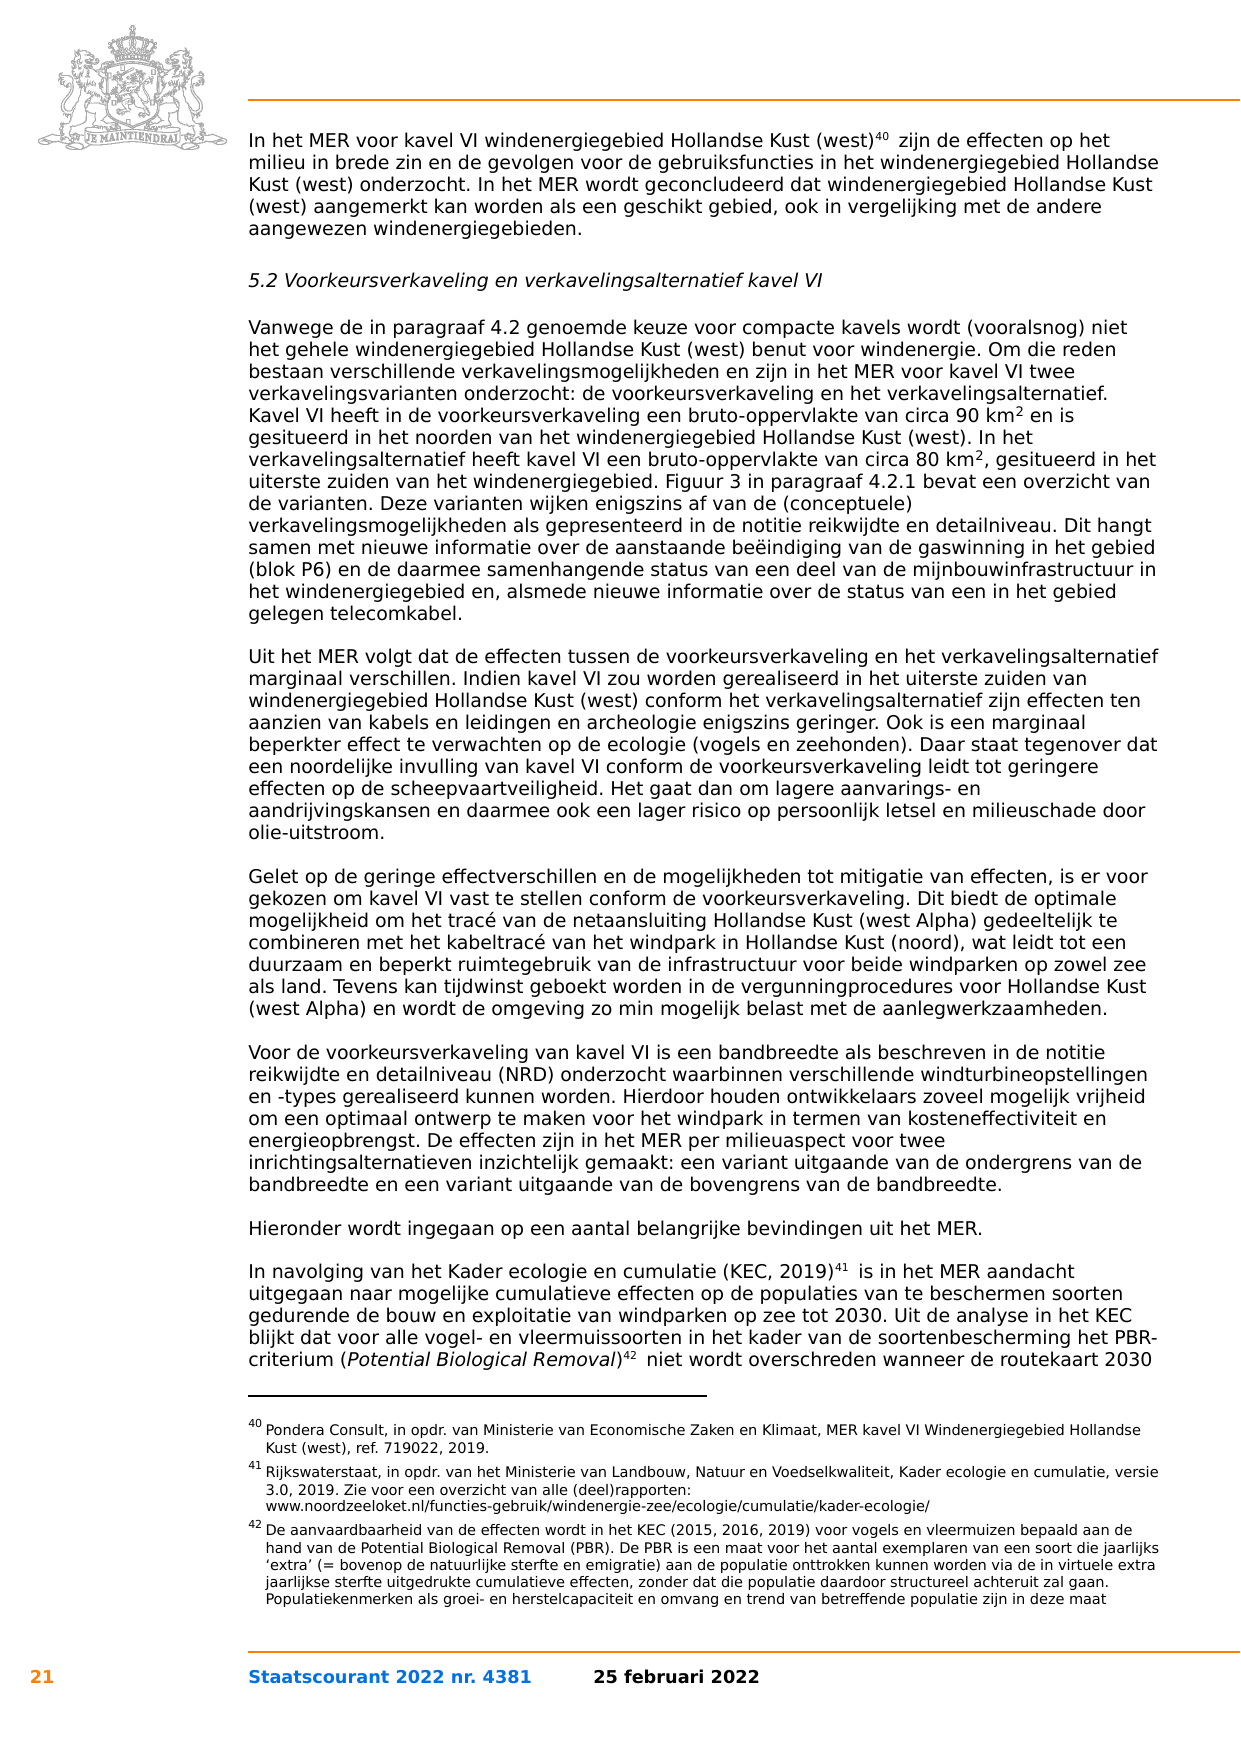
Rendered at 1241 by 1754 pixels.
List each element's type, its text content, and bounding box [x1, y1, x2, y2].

text Voor de voorkeursverkaveling van kavel VI is een bandbreedte als beschreven in de notitie reikwijdte en detailniveau (NRD) onderzocht waarbinnen verschillende windturbineopstellingen en -types gerealiseerd kunnen worden. Hierdoor houden ontwikkelaars zoveel mogelijk vrijheid om een optimaal ontwerp te maken voor het windpark in termen van kosteneffectiviteit en energieopbrengst. De effecten zijn in het MER per milieuaspect voor twee inrichtingsalternatieven inzichtelijk gemaakt: een variant uitgaande van de ondergrens van de bandbreedte en een variant uitgaande van de bovengrens van de bandbreedte. [248, 1042, 1163, 1196]
subtitle 5.2 Voorkeursverkaveling en verkavelingsalternatief kavel VI [248, 270, 1163, 292]
text Pondera Consult, in opdr. van Ministerie van Economische Zaken en Klimaat, MER kavel VI Windenergiegebied Hollandse Kust (west), ref. 719022, 2019. [248, 1418, 1163, 1457]
text Vanwege de in paragraaf 4.2 genoemde keuze voor compacte kavels wordt (vooralsnog) niet het gehele windenergiegebied Hollandse Kust (west) benut voor windenergie. Om die reden bestaan verschillende verkavelingsmogelijkheden en zijn in het MER voor kavel VI twee verkavelingsvarianten onderzocht: de voorkeursverkaveling en het verkavelingsalternatief. Kavel VI heeft in de voorkeursverkaveling een bruto-oppervlakte van circa 90 km2 en is gesitueerd in het noorden van het windenergiegebied Hollandse Kust (west). In het verkavelingsalternatief heeft kavel VI een bruto-oppervlakte van circa 80 km2, gesitueerd in het uiterste zuiden van het windenergiegebied. Figuur 3 in paragraaf 4.2.1 bevat een overzicht van de varianten. Deze varianten wijken enigszins af van de (conceptuele) verkavelingsmogelijkheden als gepresenteerd in de notitie reikwijdte en detailniveau. Dit hangt samen met nieuwe informatie over de aanstaande beëindiging van de gaswinning in het gebied (blok P6) en de daarmee samenhangende status van een deel van de mijnbouwinfrastructuur in het windenergiegebied en, alsmede nieuwe informatie over de status van een in het gebied gelegen telecomkabel. [248, 317, 1163, 624]
text Hieronder wordt ingegaan op een aantal belangrijke bevindingen uit het MER. [248, 1217, 1163, 1239]
text Rijkswaterstaat, in opdr. van het Ministerie van Landbouw, Natuur en Voedselkwaliteit, Kader ecologie en cumulatie, versie 3.0, 2019. Zie voor een overzicht van alle (deel)rapporten: www.noordzeeloket.nl/functies-gebruik/windenergie-zee/ecologie/cumulatie/kader-ecologie/ [248, 1459, 1163, 1515]
text De aanvaardbaarheid van de effecten wordt in het KEC (2015, 2016, 2019) voor vogels en vleermuizen bepaald aan de hand van de Potential Biological Removal (PBR). De PBR is een maat voor het aantal exemplaren van een soort die jaarlijks ‘extra’ (= bovenop de natuurlijke sterfte en emigratie) aan de populatie onttrokken kunnen worden via de in virtuele extra jaarlijkse sterfte uitgedrukte cumulatieve effecten, zonder dat die populatie daardoor structureel achteruit zal gaan. Populatiekenmerken als groei- en herstelcapaciteit en omvang en trend van betreffende populatie zijn in deze maat [248, 1518, 1163, 1608]
text In navolging van het Kader ecologie en cumulatie (KEC, 2019) is in het MER aandacht uitgegaan naar mogelijke cumulatieve effecten op de populaties van te beschermen soorten gedurende de bouw en exploitatie van windparken op zee tot 2030. Uit de analyse in het KEC blijkt dat voor alle vogel- en vleermuissoorten in het kader van de soortenbescherming het PBR-criterium (Potential Biological Removal) niet wordt overschreden wanneer de routekaart 2030 [248, 1261, 1163, 1371]
picture [38, 25, 227, 150]
text Uit het MER volgt dat de effecten tussen de voorkeursverkaveling en het verkavelingsalternatief marginaal verschillen. Indien kavel VI zou worden gerealiseerd in het uiterste zuiden van windenergiegebied Hollandse Kust (west) conform het verkavelingsalternatief zijn effecten ten aanzien van kabels en leidingen en archeologie enigszins geringer. Ook is een marginaal beperkter effect te verwachten op de ecologie (vogels en zeehonden). Daar staat tegenover dat een noordelijke invulling van kavel VI conform de voorkeursverkaveling leidt tot geringere effecten op de scheepvaartveiligheid. Het gaat dan om lagere aanvarings- en aandrijvingskansen en daarmee ook een lager risico op persoonlijk letsel en milieuschade door olie-uitstroom. [248, 646, 1163, 844]
text In het MER voor kavel VI windenergiegebied Hollandse Kust (west) zijn de effecten op het milieu in brede zin en de gevolgen voor de gebruiksfuncties in het windenergiegebied Hollandse Kust (west) onderzocht. In het MER wordt geconcludeerd dat windenergiegebied Hollandse Kust (west) aangemerkt kan worden als een geschikt gebied, ook in vergelijking met de andere aangewezen windenergiegebieden. [248, 130, 1163, 240]
text Gelet op de geringe effectverschillen en de mogelijkheden tot mitigatie van effecten, is er voor gekozen om kavel VI vast te stellen conform de voorkeursverkaveling. Dit biedt de optimale mogelijkheid om het tracé van de netaansluiting Hollandse Kust (west Alpha) gedeeltelijk te combineren met het kabeltracé van het windpark in Hollandse Kust (noord), wat leidt tot een duurzaam en beperkt ruimtegebruik van de infrastructuur voor beide windparken op zowel zee als land. Tevens kan tijdwinst geboekt worden in de vergunningprocedures voor Hollandse Kust (west Alpha) en wordt de omgeving zo min mogelijk belast met de aanlegwerkzaamheden. [248, 866, 1163, 1020]
